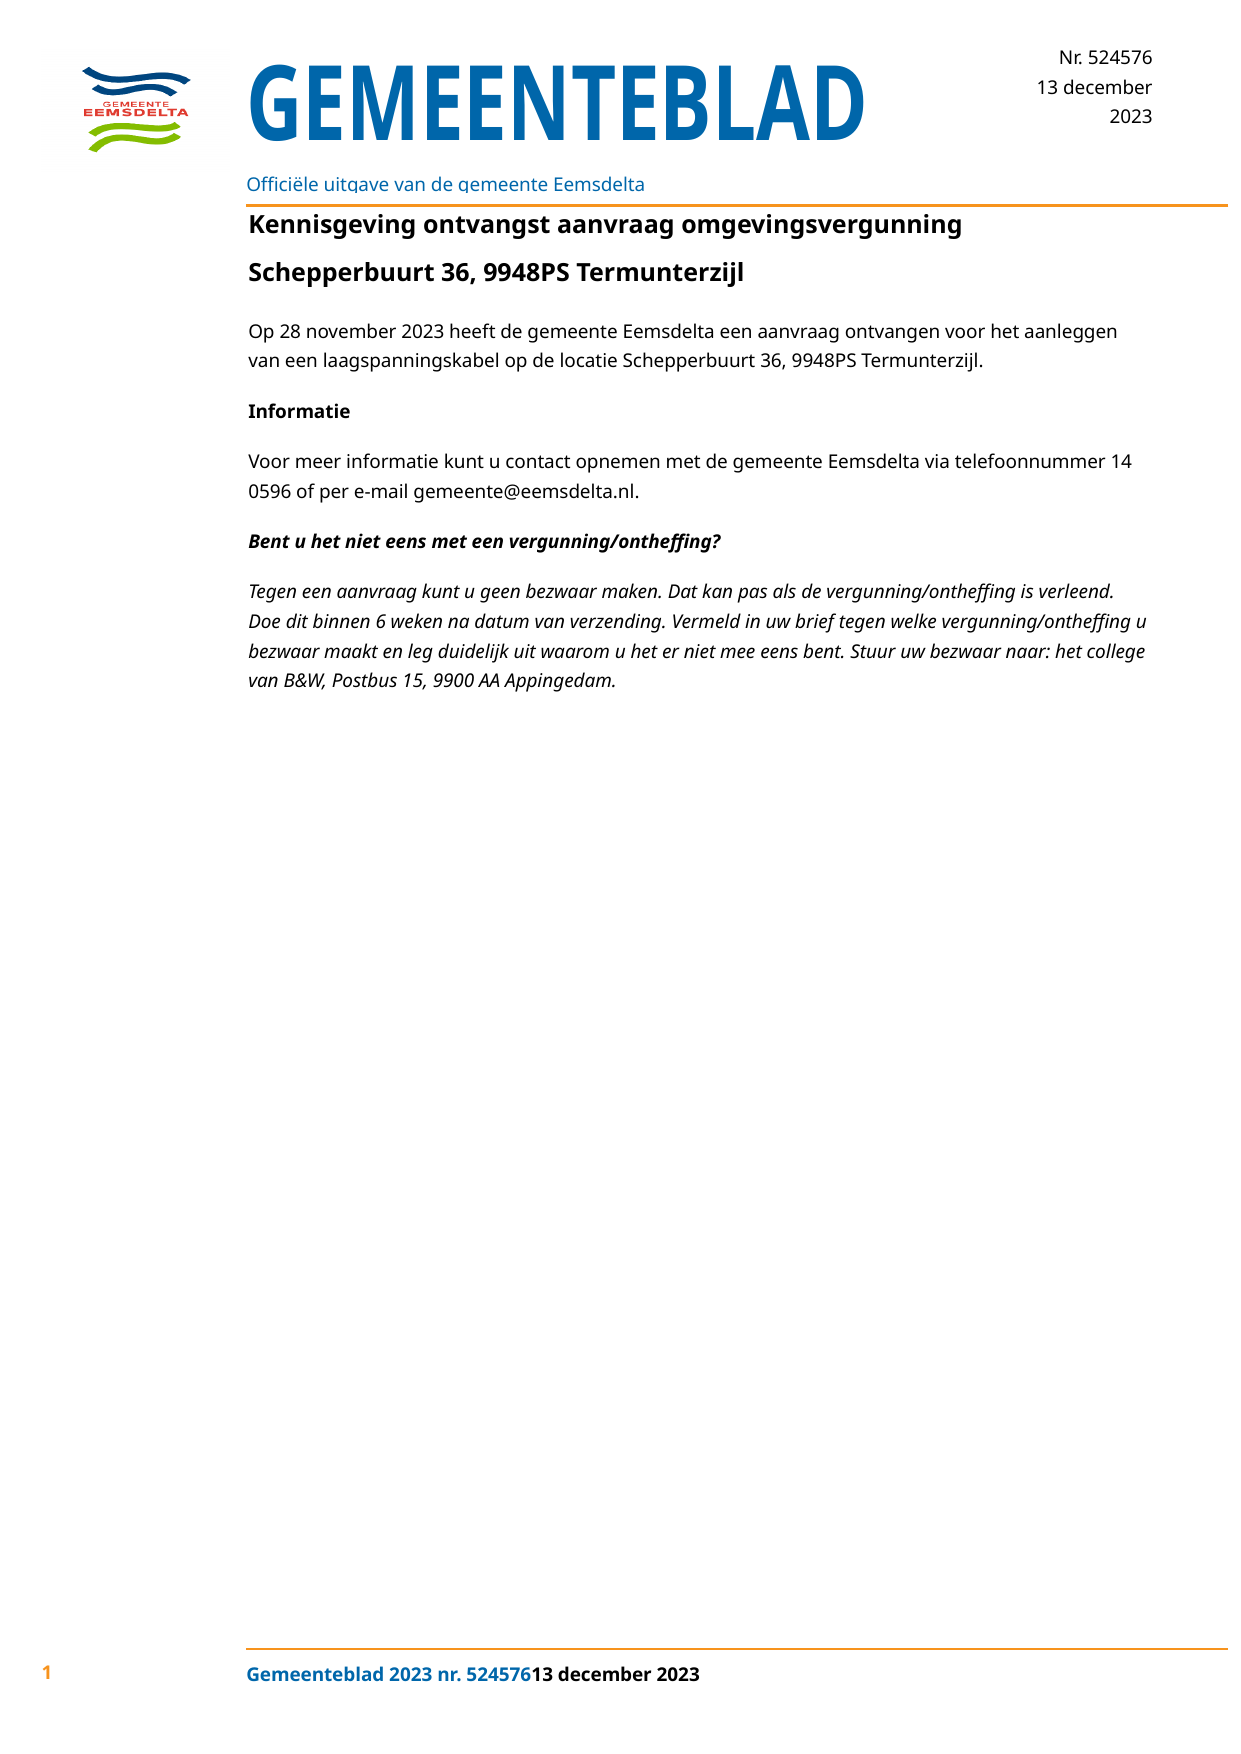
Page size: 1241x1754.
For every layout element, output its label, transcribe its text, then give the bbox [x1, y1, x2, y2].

text Bent u het niet eens met een vergunning/ontheffing? [248, 528, 1152, 554]
text Tegen een aanvraag kunt u geen bezwaar maken. Dat kan pas als de vergunning/ontheffing is verleend. Doe dit binnen 6 weken na datum van verzending. Vermeld in uw brief tegen welke vergunning/ontheffing u bezwaar maakt en leg duidelijk uit waarom u het er niet mee eens bent. Stuur uw bezwaar naar: het college van B&W, Postbus 15, 9900 AA Appingedam. [248, 579, 1152, 693]
text Informatie [248, 398, 1152, 424]
text Kennisgeving ontvangst aanvraag omgevingsvergunning Schepperbuurt 36, 9948PS Termunterzijl [248, 207, 1152, 288]
picture [41, 47, 231, 172]
text Voor meer informatie kunt u contact opnemen met de gemeente Eemsdelta via telefoonnummer 14 0596 of per e-mail gemeente@eemsdelta.nl. [248, 448, 1152, 504]
text Op 28 november 2023 heeft de gemeente Eemsdelta een aanvraag ontvangen voor het aanleggen van een laagspanningskabel op de locatie Schepperbuurt 36, 9948PS Termunterzijl. [248, 318, 1152, 373]
